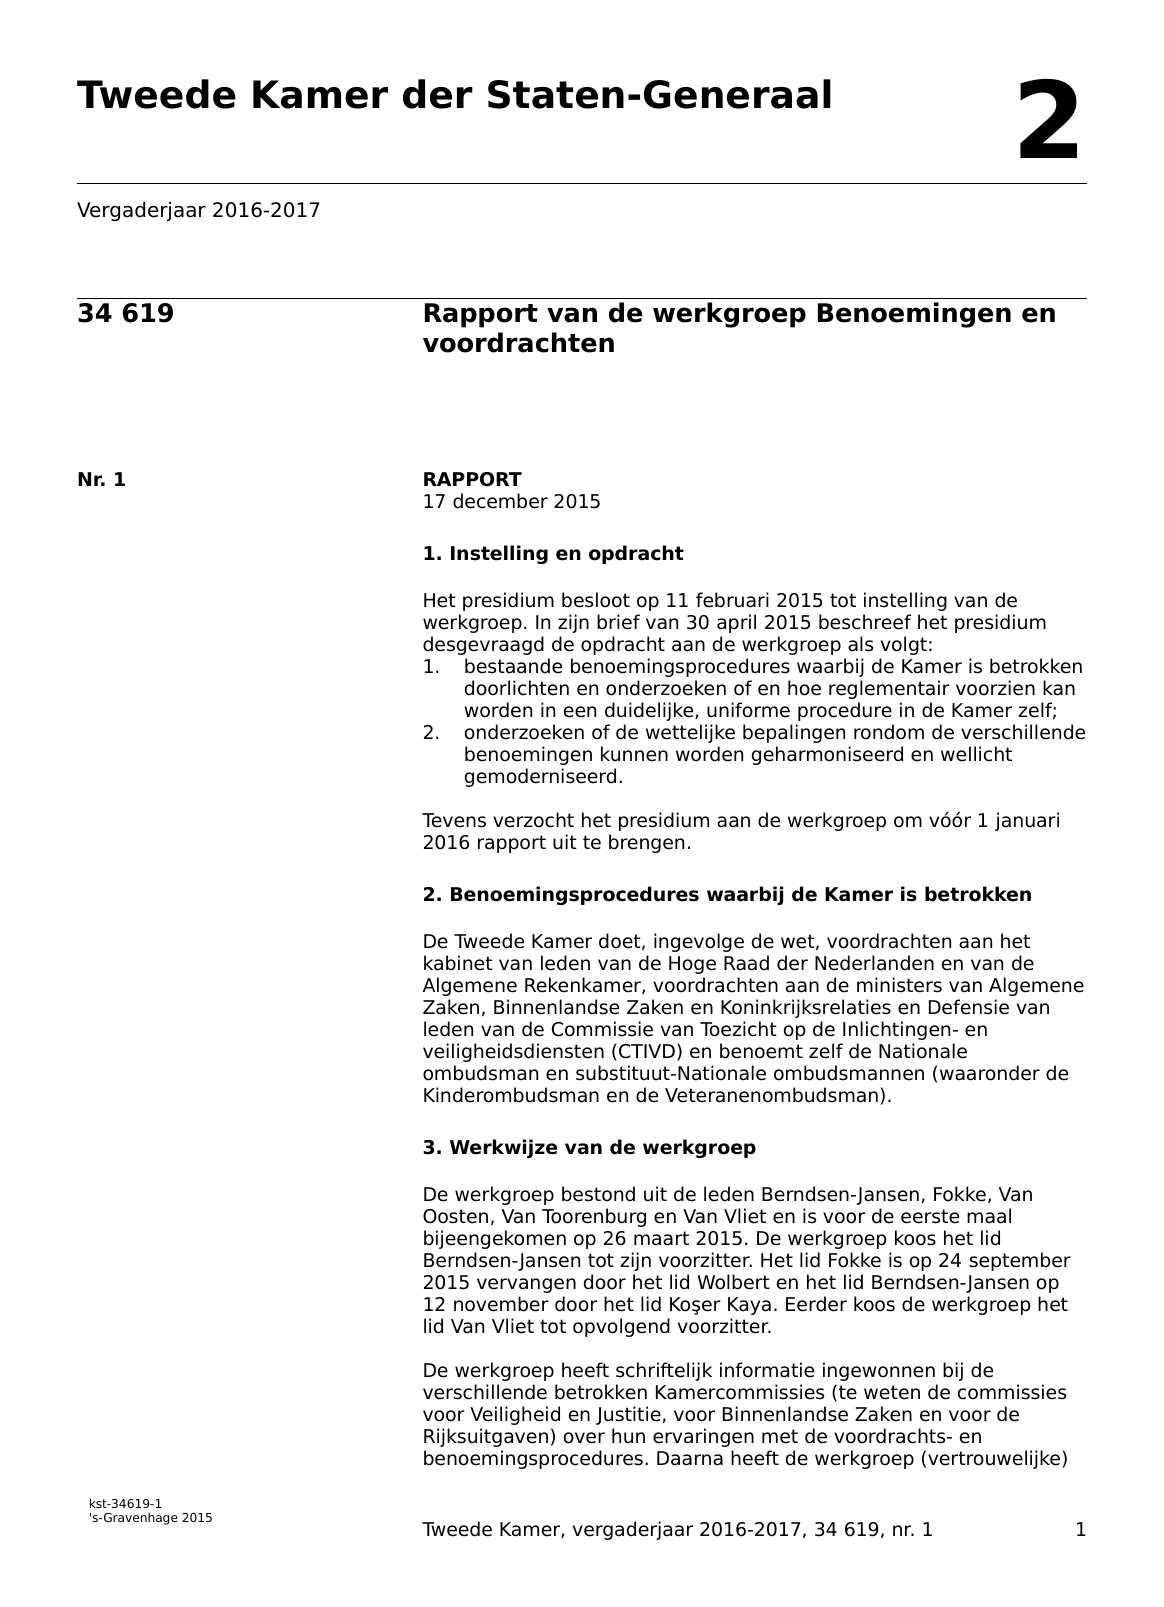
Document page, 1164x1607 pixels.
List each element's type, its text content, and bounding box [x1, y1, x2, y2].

table_cell Vergaderjaar 2016-2017 [77, 184, 1087, 298]
subtitle 3. Werkwijze van de werkgroep [422, 1137, 1087, 1159]
text Tevens verzocht het presidium aan de werkgroep om vóór 1 januari 2016 rapport uit te brengen. [422, 810, 1087, 854]
subtitle 1. Instelling en opdracht [422, 543, 1087, 565]
text De werkgroep bestond uit de leden Berndsen-Jansen, Fokke, Van Oosten, Van Toorenburg en Van Vliet en is voor de eerste maal bijeengekomen op 26 maart 2015. De werkgroep koos het lid Berndsen-Jansen tot zijn voorzitter. Het lid Fokke is op 24 september 2015 vervangen door het lid Wolbert en het lid Berndsen-Jansen op 12 november door het lid Koşer Kaya. Eerder koos de werkgroep het lid Van Vliet tot opvolgend voorzitter. [422, 1184, 1087, 1338]
text 2. onderzoeken of de wettelijke bepalingen rondom de verschillende benoemingen kunnen worden geharmoniseerd en wellicht gemoderniseerd. [422, 722, 1087, 788]
text 17 december 2015 [422, 491, 1087, 513]
table_header 2 [886, 59, 1087, 183]
subtitle 2. Benoemingsprocedures waarbij de Kamer is betrokken [422, 884, 1087, 906]
table_header Tweede Kamer der Staten-Generaal [77, 59, 886, 183]
text Het presidium besloot op 11 februari 2015 tot instelling van de werkgroep. In zijn brief van 30 april 2015 beschreef het presidium desgevraagd de opdracht aan de werkgroep als volgt: [422, 590, 1087, 656]
subtitle 34 619 Rapport van de werkgroep Benoemingen en voordrachten [77, 299, 1087, 358]
subtitle Nr. 1 RAPPORT [77, 469, 1087, 491]
text De Tweede Kamer doet, ingevolge de wet, voordrachten aan het kabinet van leden van de Hoge Raad der Nederlanden en van de Algemene Rekenkamer, voordrachten aan de ministers van Algemene Zaken, Binnenlandse Zaken en Koninkrijksrelaties en Defensie van leden van de Commissie van Toezicht op de Inlichtingen- en veiligheidsdiensten (CTIVD) en benoemt zelf de Nationale ombudsman en substituut-Nationale ombudsmannen (waaronder de Kinderombudsman en de Veteranenombudsman). [422, 931, 1087, 1107]
text kst-34619-1 [88, 1497, 323, 1511]
text De werkgroep heeft schriftelijk informatie ingewonnen bij de verschillende betrokken Kamercommissies (te weten de commissies voor Veiligheid en Justitie, voor Binnenlandse Zaken en voor de Rijksuitgaven) over hun ervaringen met de voordrachts- en benoemingsprocedures. Daarna heeft de werkgroep (vertrouwelijke) [422, 1360, 1087, 1470]
text 1. bestaande benoemingsprocedures waarbij de Kamer is betrokken doorlichten en onderzoeken of en hoe reglementair voorzien kan worden in een duidelijke, uniforme procedure in de Kamer zelf; [422, 656, 1087, 722]
text 's-Gravenhage 2015 [88, 1511, 323, 1525]
